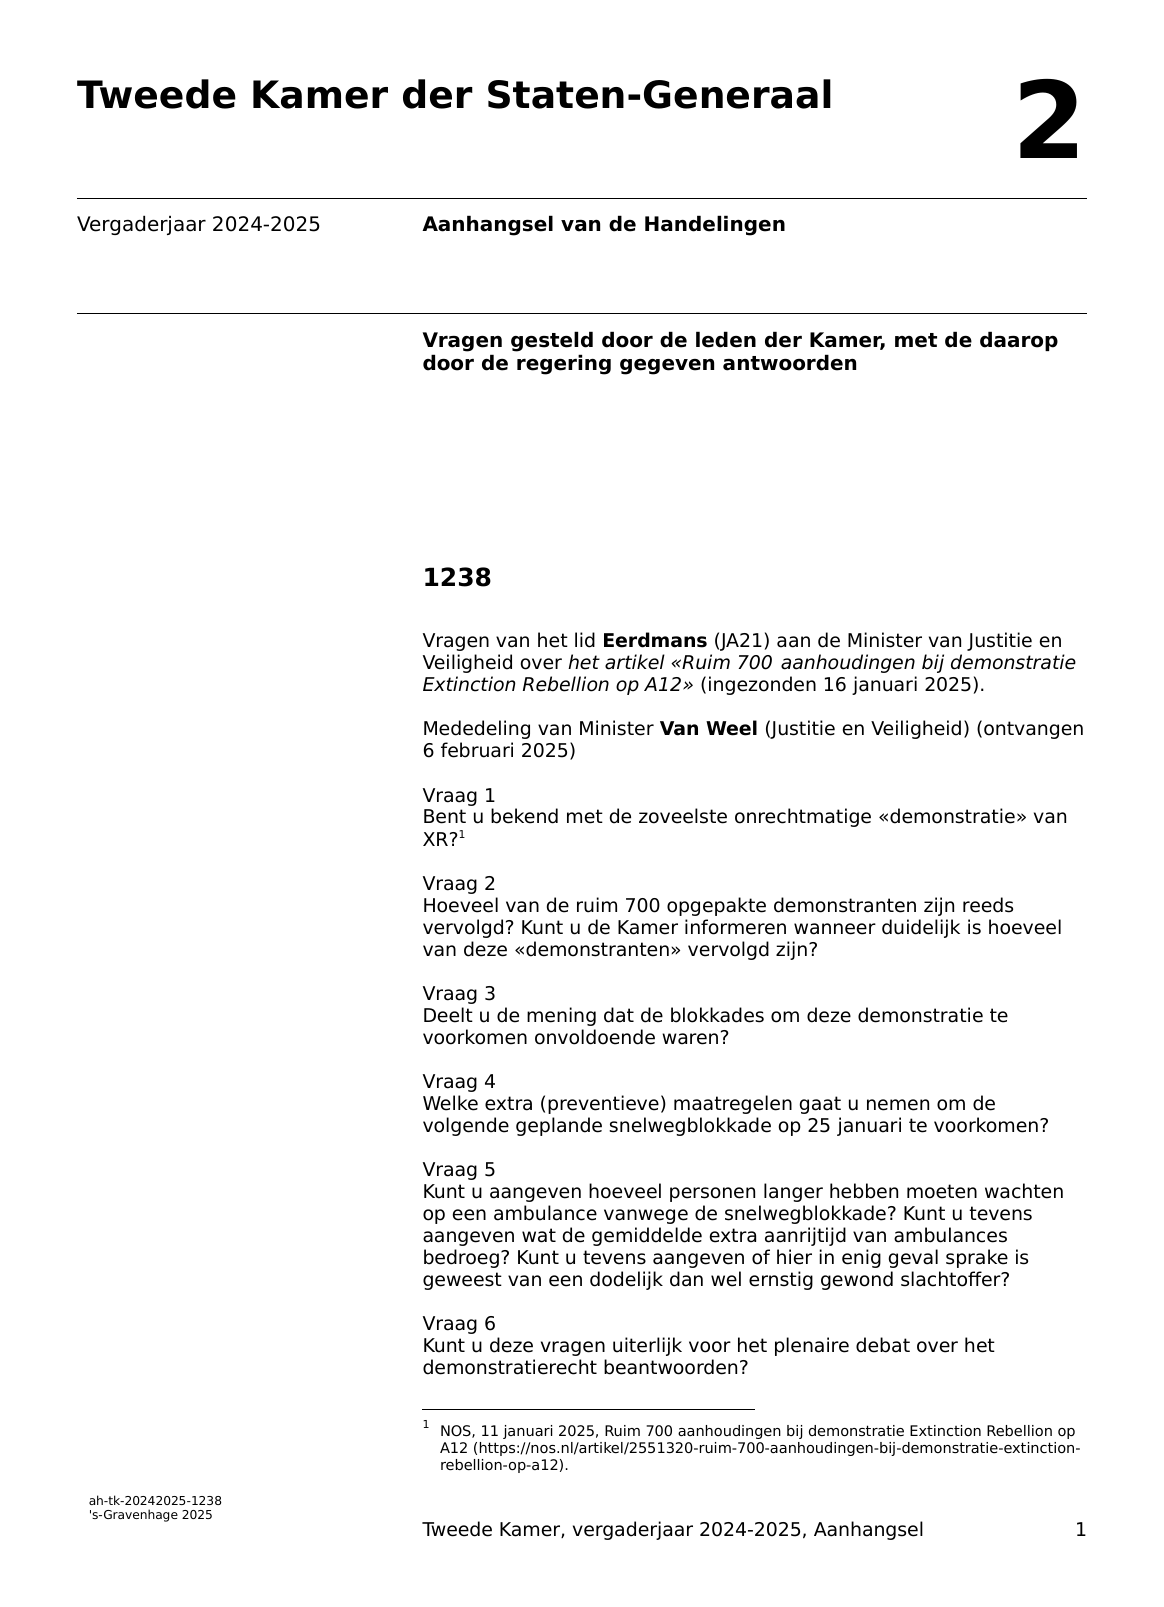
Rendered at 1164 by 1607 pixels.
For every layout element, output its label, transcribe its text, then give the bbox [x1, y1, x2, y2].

text Kunt u deze vragen uiterlijk voor het plenaire debat over het demonstratierecht beantwoorden? [422, 1335, 1087, 1379]
text Welke extra (preventieve) maatregelen gaat u nemen om de volgende geplande snelwegblokkade op 25 januari te voorkomen? [422, 1093, 1087, 1137]
text 's-Gravenhage 2025 [88, 1508, 323, 1522]
text 1238 [422, 563, 1087, 592]
table_header 2 [886, 59, 1087, 198]
text Vraag 4 [422, 1071, 1087, 1093]
text Kunt u aangeven hoeveel personen langer hebben moeten wachten op een ambulance vanwege de snelwegblokkade? Kunt u tevens aangeven wat de gemiddelde extra aanrijtijd van ambulances bedroeg? Kunt u tevens aangeven of hier in enig geval sprake is geweest van een dodelijk dan wel ernstig gewond slachtoffer? [422, 1181, 1087, 1291]
text Deelt u de mening dat de blokkades om deze demonstratie te voorkomen onvoldoende waren? [422, 1005, 1087, 1049]
text Vraag 2 [422, 873, 1087, 894]
table_cell Aanhangsel van de Handelingen [422, 199, 1087, 313]
text Vragen van het lid Eerdmans (JA21) aan de Minister van Justitie en Veiligheid over het artikel «Ruim 700 aanhoudingen bij demonstratie Extinction Rebellion op A12» (ingezonden 16 januari 2025). [422, 630, 1087, 696]
text Vraag 5 [422, 1159, 1087, 1181]
table_cell [77, 314, 422, 375]
text Vraag 1 [422, 784, 1087, 806]
text Vraag 6 [422, 1313, 1087, 1335]
text Bent u bekend met de zoveelste onrechtmatige «demonstratie» van XR? [422, 806, 1087, 850]
table_header Tweede Kamer der Staten-Generaal [77, 59, 886, 198]
table_cell Vragen gesteld door de leden der Kamer, met de daarop door de regering gegeven antwoorden [422, 314, 1087, 375]
text Hoeveel van de ruim 700 opgepakte demonstranten zijn reeds vervolgd? Kunt u de Kamer informeren wanneer duidelijk is hoeveel van deze «demonstranten» vervolgd zijn? [422, 894, 1087, 961]
text Mededeling van Minister Van Weel (Justitie en Veiligheid) (ontvangen 6 februari 2025) [422, 718, 1087, 762]
table_cell Vergaderjaar 2024-2025 [77, 199, 422, 313]
text NOS, 11 januari 2025, Ruim 700 aanhoudingen bij demonstratie Extinction Rebellion op A12 (https://nos.nl/artikel/2551320-ruim-700-aanhoudingen-bij-demonstratie-extinction-rebellion-op-a12). [422, 1418, 1087, 1474]
text ah-tk-20242025-1238 [88, 1494, 323, 1508]
text Vraag 3 [422, 983, 1087, 1005]
